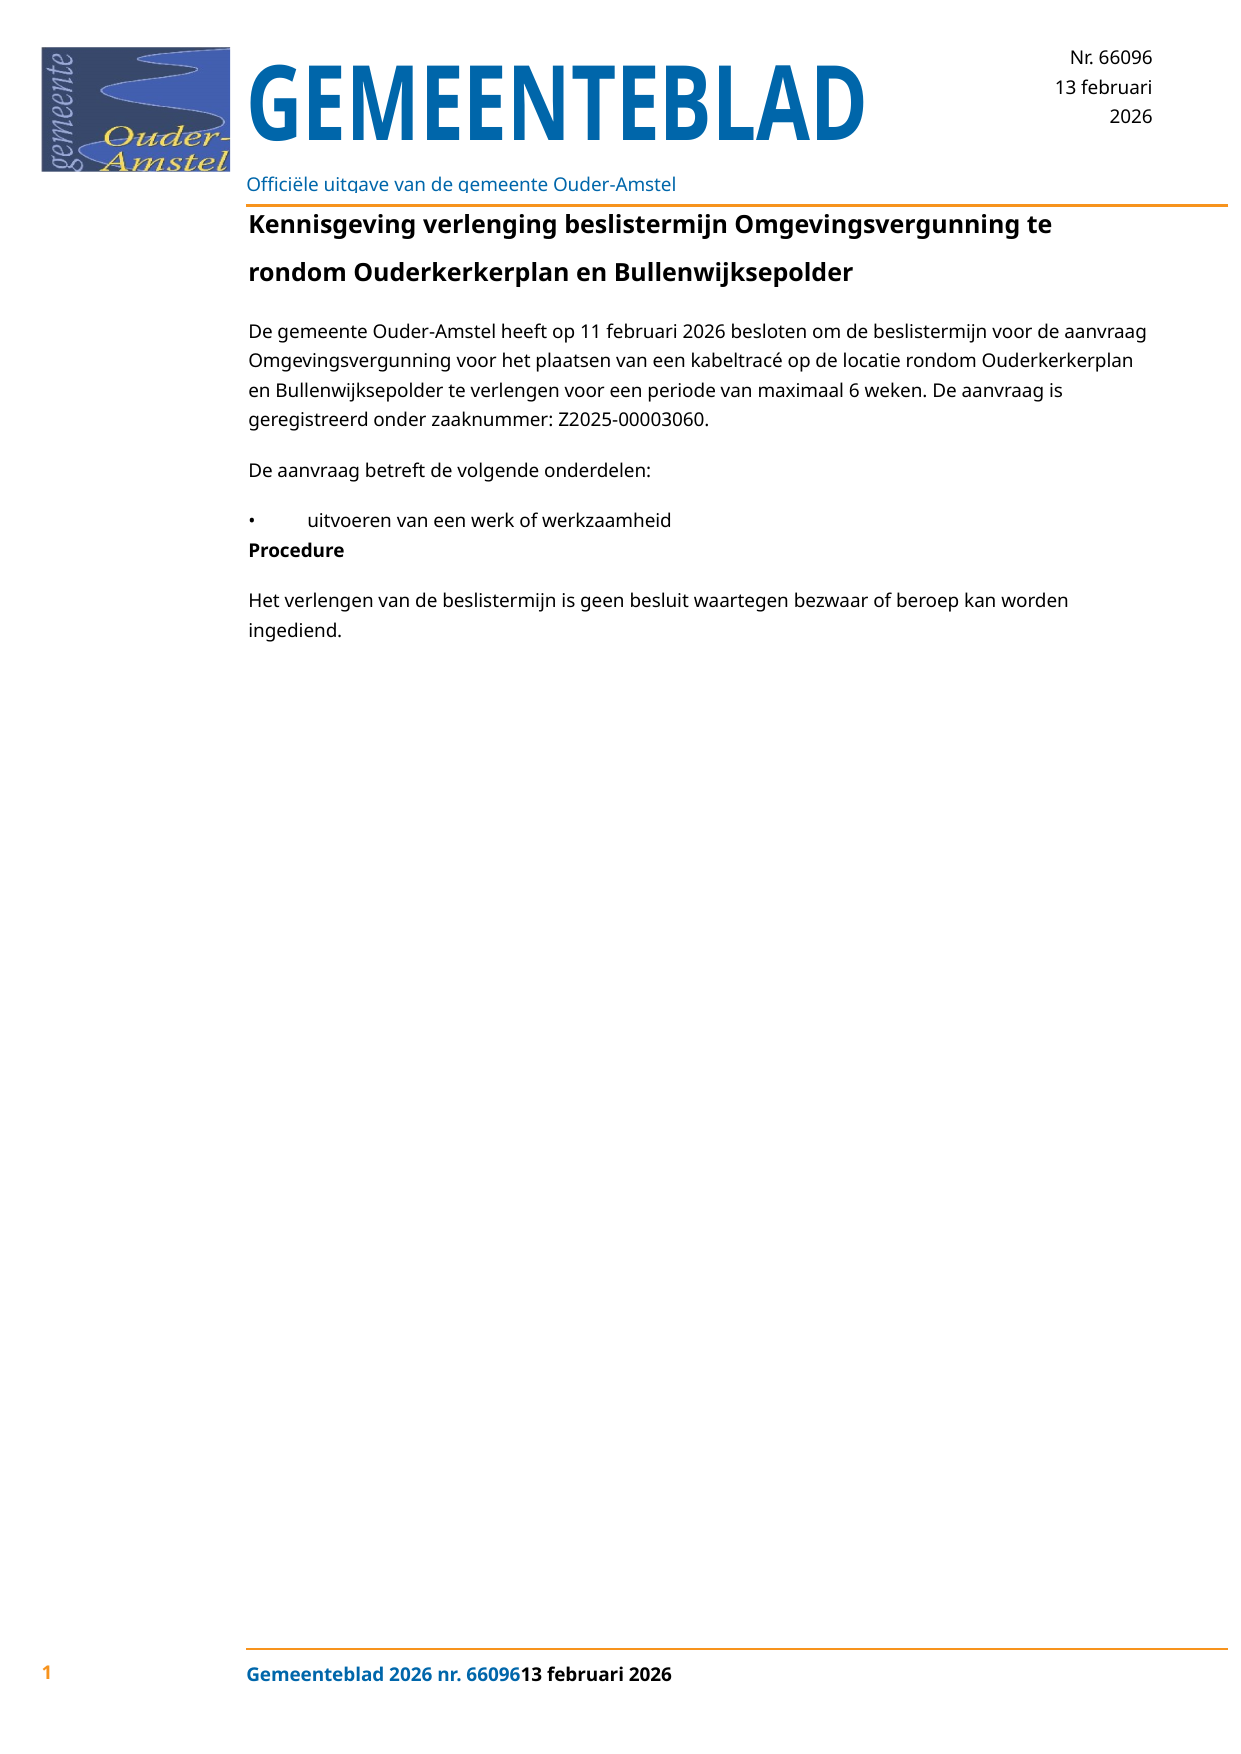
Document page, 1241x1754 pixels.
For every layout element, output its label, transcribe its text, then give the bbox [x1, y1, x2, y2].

list uitvoeren van een werk of werkzaamheid [248, 507, 1152, 533]
text Procedure [248, 537, 1152, 563]
picture [41, 47, 231, 172]
text Kennisgeving verlenging beslistermijn Omgevingsvergunning te rondom Ouderkerkerplan en Bullenwijksepolder [248, 207, 1152, 288]
text Het verlengen van de beslistermijn is geen besluit waartegen bezwaar of beroep kan worden ingediend. [248, 587, 1152, 643]
text De gemeente Ouder-Amstel heeft op 11 februari 2026 besloten om de beslistermijn voor de aanvraag Omgevingsvergunning voor het plaatsen van een kabeltracé op de locatie rondom Ouderkerkerplan en Bullenwijksepolder te verlengen voor een periode van maximaal 6 weken. De aanvraag is geregistreerd onder zaaknummer: Z2025-00003060. [248, 318, 1152, 432]
text De aanvraag betreft de volgende onderdelen: [248, 457, 1152, 483]
